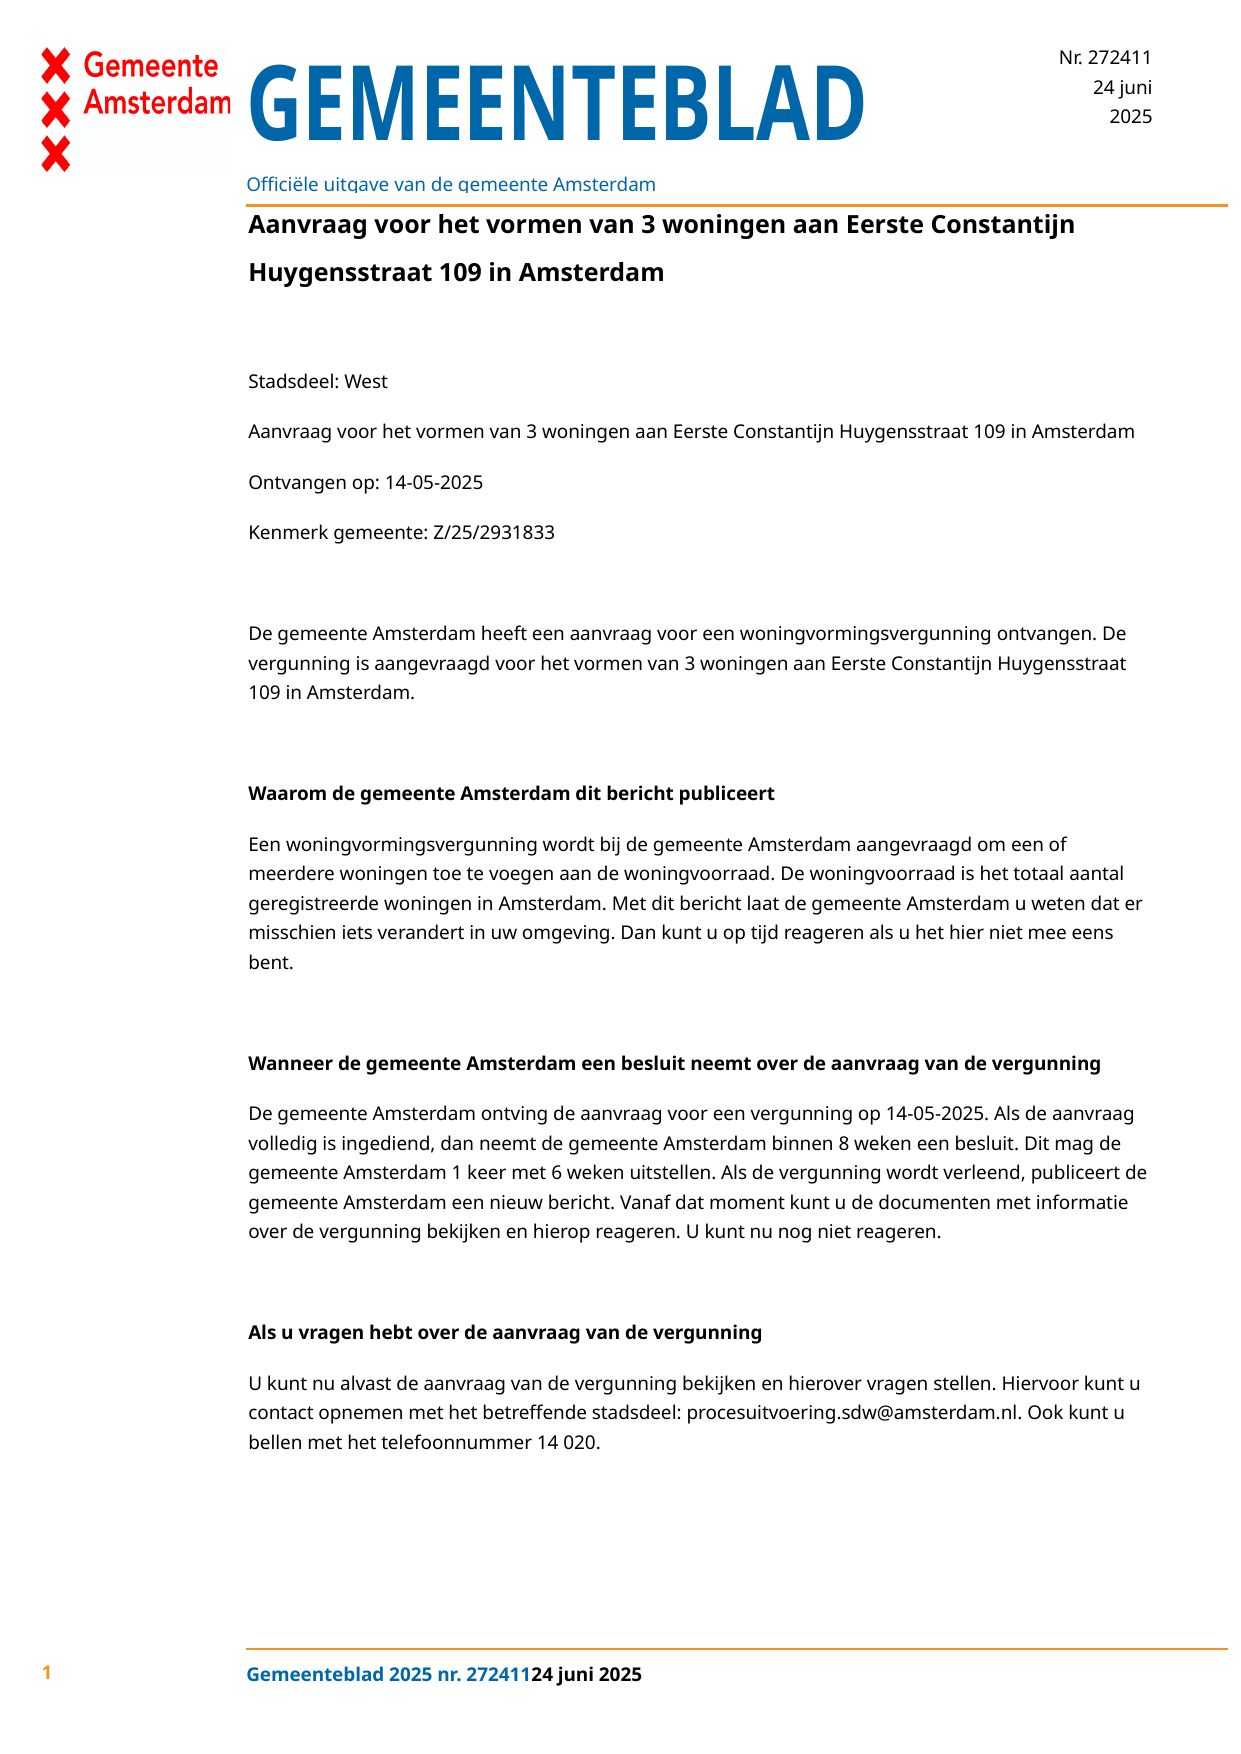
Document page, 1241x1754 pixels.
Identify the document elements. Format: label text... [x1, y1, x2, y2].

text Waarom de gemeente Amsterdam dit bericht publiceert [248, 780, 1152, 806]
text Wanneer de gemeente Amsterdam een besluit neemt over de aanvraag van de vergunning [248, 1050, 1152, 1076]
text Ontvangen op: 14-05-2025 [248, 469, 1152, 495]
text De gemeente Amsterdam heeft een aanvraag voor een woningvormingsvergunning ontvangen. De vergunning is aangevraagd voor het vormen van 3 woningen aan Eerste Constantijn Huygensstraat 109 in Amsterdam. [248, 620, 1152, 705]
text Aanvraag voor het vormen van 3 woningen aan Eerste Constantijn Huygensstraat 109 in Amsterdam [248, 207, 1152, 288]
text Kenmerk gemeente: Z/25/2931833 [248, 519, 1152, 545]
text Stadsdeel: West [248, 368, 1152, 394]
text Aanvraag voor het vormen van 3 woningen aan Eerste Constantijn Huygensstraat 109 in Amsterdam [248, 419, 1152, 444]
text Als u vragen hebt over de aanvraag van de vergunning [248, 1319, 1152, 1345]
text De gemeente Amsterdam ontving de aanvraag voor een vergunning op 14-05-2025. Als de aanvraag volledig is ingediend, dan neemt de gemeente Amsterdam binnen 8 weken een besluit. Dit mag de gemeente Amsterdam 1 keer met 6 weken uitstellen. Als de vergunning wordt verleend, publiceert de gemeente Amsterdam een nieuw bericht. Vanaf dat moment kunt u de documenten met informatie over de vergunning bekijken en hierop reageren. U kunt nu nog niet reageren. [248, 1100, 1152, 1244]
text Een woningvormingsvergunning wordt bij de gemeente Amsterdam aangevraagd om een of meerdere woningen toe te voegen aan de woningvoorraad. De woningvoorraad is het totaal aantal geregistreerde woningen in Amsterdam. Met dit bericht laat de gemeente Amsterdam u weten dat er misschien iets verandert in uw omgeving. Dan kunt u op tijd reageren als u het hier niet mee eens bent. [248, 831, 1152, 975]
picture [41, 47, 231, 172]
text U kunt nu alvast de aanvraag van de vergunning bekijken en hierover vragen stellen. Hiervoor kunt u contact opnemen met het betreffende stadsdeel: procesuitvoering.sdw@amsterdam.nl. Ook kunt u bellen met het telefoonnummer 14 020. [248, 1370, 1152, 1455]
